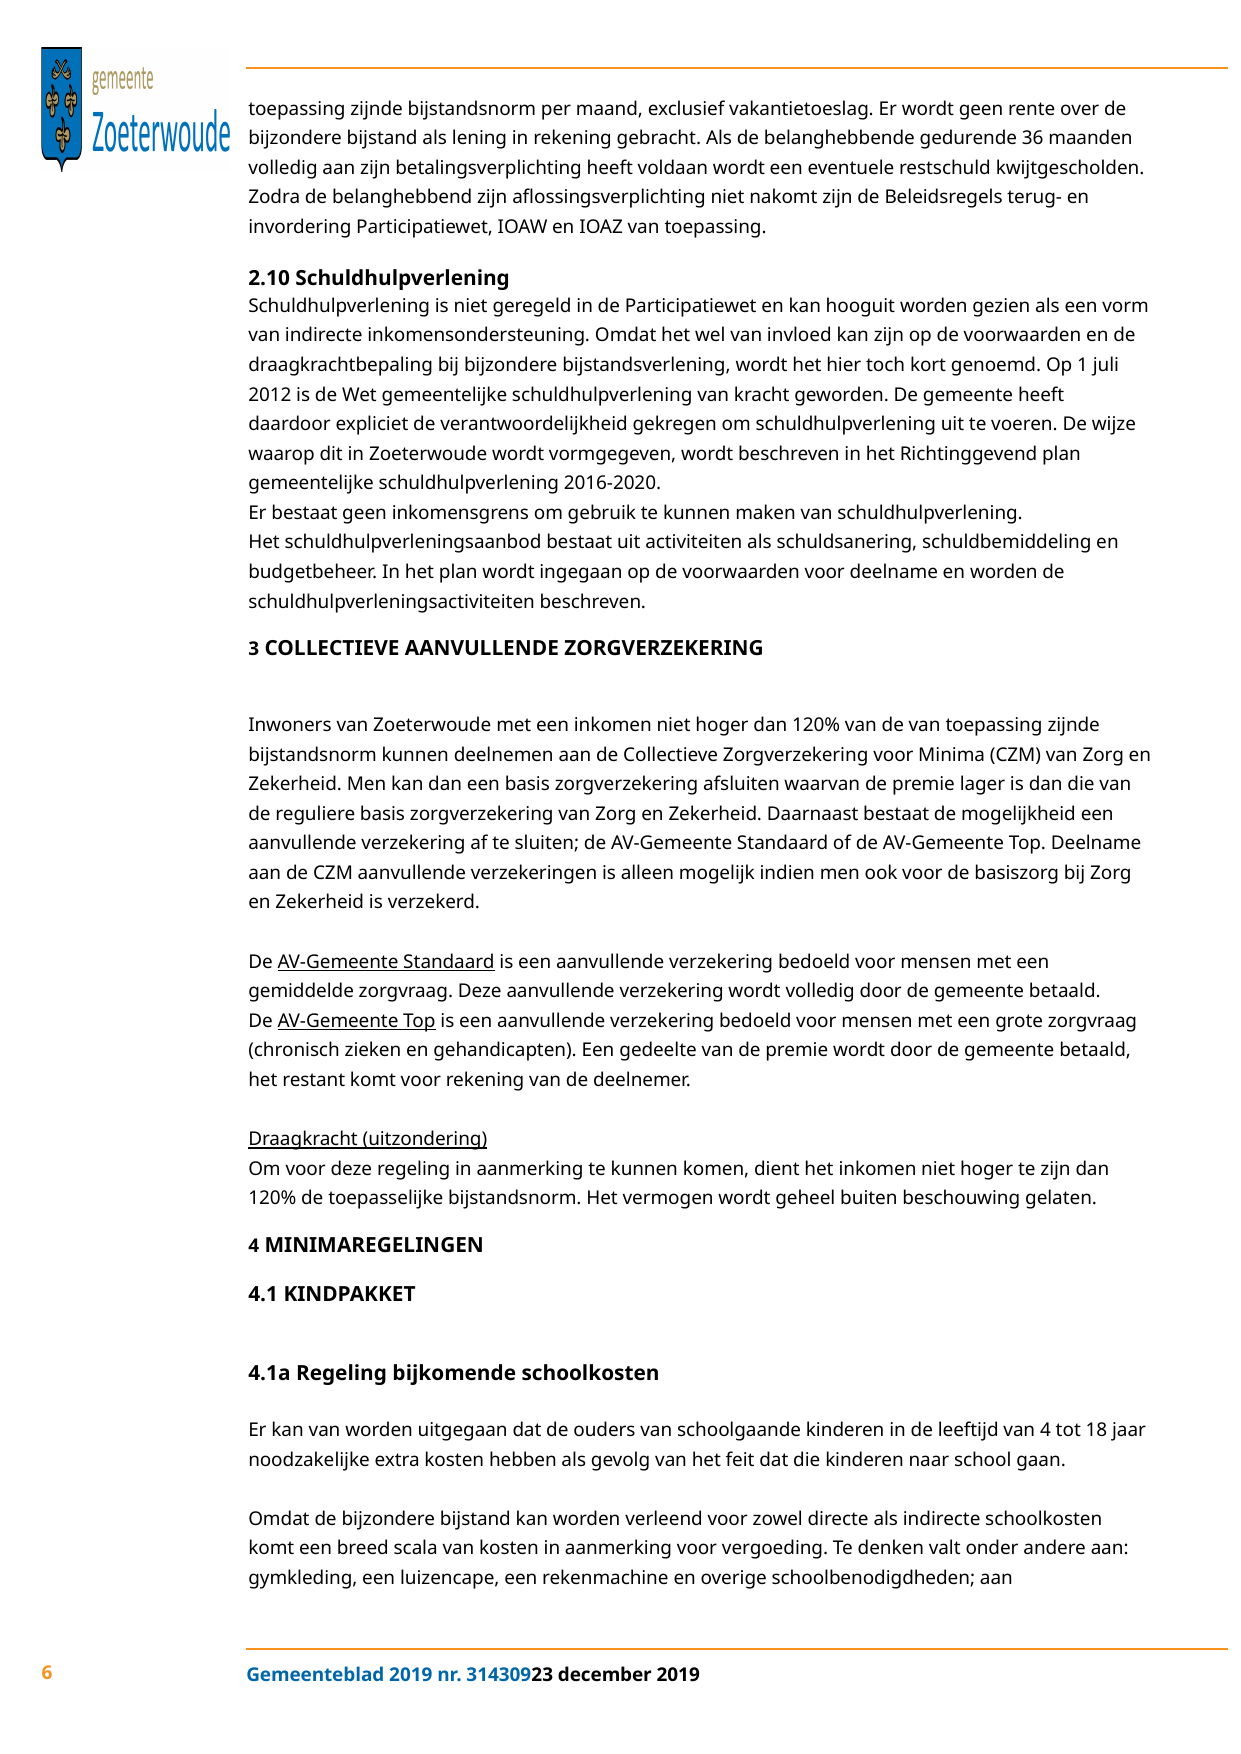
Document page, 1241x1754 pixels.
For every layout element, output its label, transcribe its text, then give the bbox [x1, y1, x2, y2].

picture [41, 47, 231, 172]
text 4.1 KINDPAKKET [248, 1279, 1152, 1308]
text Draagkracht (uitzondering) [248, 1125, 1152, 1151]
text Inwoners van Zoeterwoude met een inkomen niet hoger dan 120% van de van toepassing zijnde bijstandsnorm kunnen deelnemen aan de Collectieve Zorgverzekering voor Minima (CZM) van Zorg en Zekerheid. Men kan dan een basis zorgverzekering afsluiten waarvan de premie lager is dan die van de reguliere basis zorgverzekering van Zorg en Zekerheid. Daarnaast bestaat de mogelijkheid een aanvullende verzekering af te sluiten; de AV-Gemeente Standaard of de AV-Gemeente Top. Deelname aan de CZM aanvullende verzekeringen is alleen mogelijk indien men ook voor de basiszorg bij Zorg en Zekerheid is verzekerd. [248, 711, 1152, 914]
text toepassing zijnde bijstandsnorm per maand, exclusief vakantietoeslag. Er wordt geen rente over de bijzondere bijstand als lening in rekening gebracht. Als de belanghebbende gedurende 36 maanden volledig aan zijn betalingsverplichting heeft voldaan wordt een eventuele restschuld kwijtgescholden. Zodra de belanghebbend zijn aflossingsverplichting niet nakomt zijn de Beleidsregels terug- en invordering Participatiewet, IOAW en IOAZ van toepassing. [248, 95, 1152, 239]
text Het schuldhulpverleningsaanbod bestaat uit activiteiten als schuldsanering, schuldbemiddeling en budgetbeheer. In het plan wordt ingegaan op de voorwaarden voor deelname en worden de schuldhulpverleningsactiviteiten beschreven. [248, 529, 1152, 613]
text Er kan van worden uitgegaan dat de ouders van schoolgaande kinderen in de leeftijd van 4 tot 18 jaar noodzakelijke extra kosten hebben als gevolg van het feit dat die kinderen naar school gaan. [248, 1416, 1152, 1472]
text 4.1a Regeling bijkomende schoolkosten [248, 1358, 1152, 1387]
text De AV-Gemeente Top is een aanvullende verzekering bedoeld voor mensen met een grote zorgvraag (chronisch zieken en gehandicapten). Een gedeelte van de premie wordt door de gemeente betaald, het restant komt voor rekening van de deelnemer. [248, 1007, 1152, 1092]
text Er bestaat geen inkomensgrens om gebruik te kunnen maken van schuldhulpverlening. [248, 499, 1152, 525]
text Om voor deze regeling in aanmerking te kunnen komen, dient het inkomen niet hoger te zijn dan 120% de toepasselijke bijstandsnorm. Het vermogen wordt geheel buiten beschouwing gelaten. [248, 1155, 1152, 1210]
text 3 COLLECTIEVE AANVULLENDE ZORGVERZEKERING [248, 633, 1152, 662]
text De AV-Gemeente Standaard is een aanvullende verzekering bedoeld voor mensen met een gemiddelde zorgvraag. Deze aanvullende verzekering wordt volledig door de gemeente betaald. [248, 948, 1152, 1003]
text 4 MINIMAREGELINGEN [248, 1230, 1152, 1258]
text Omdat de bijzondere bijstand kan worden verleend voor zowel directe als indirecte schoolkosten komt een breed scala van kosten in aanmerking voor vergoeding. Te denken valt onder andere aan: gymkleding, een luizencape, een rekenmachine en overige schoolbenodigdheden; aan [248, 1505, 1152, 1590]
text Schuldhulpverlening is niet geregeld in de Participatiewet en kan hooguit worden gezien als een vorm van indirecte inkomensondersteuning. Omdat het wel van invloed kan zijn op de voorwaarden en de draagkrachtbepaling bij bijzondere bijstandsverlening, wordt het hier toch kort genoemd. Op 1 juli 2012 is de Wet gemeentelijke schuldhulpverlening van kracht geworden. De gemeente heeft daardoor expliciet de verantwoordelijkheid gekregen om schuldhulpverlening uit te voeren. De wijze waarop dit in Zoeterwoude wordt vormgegeven, wordt beschreven in het Richtinggevend plan gemeentelijke schuldhulpverlening 2016-2020. [248, 292, 1152, 495]
text 2.10 Schuldhulpverlening [248, 263, 1152, 292]
